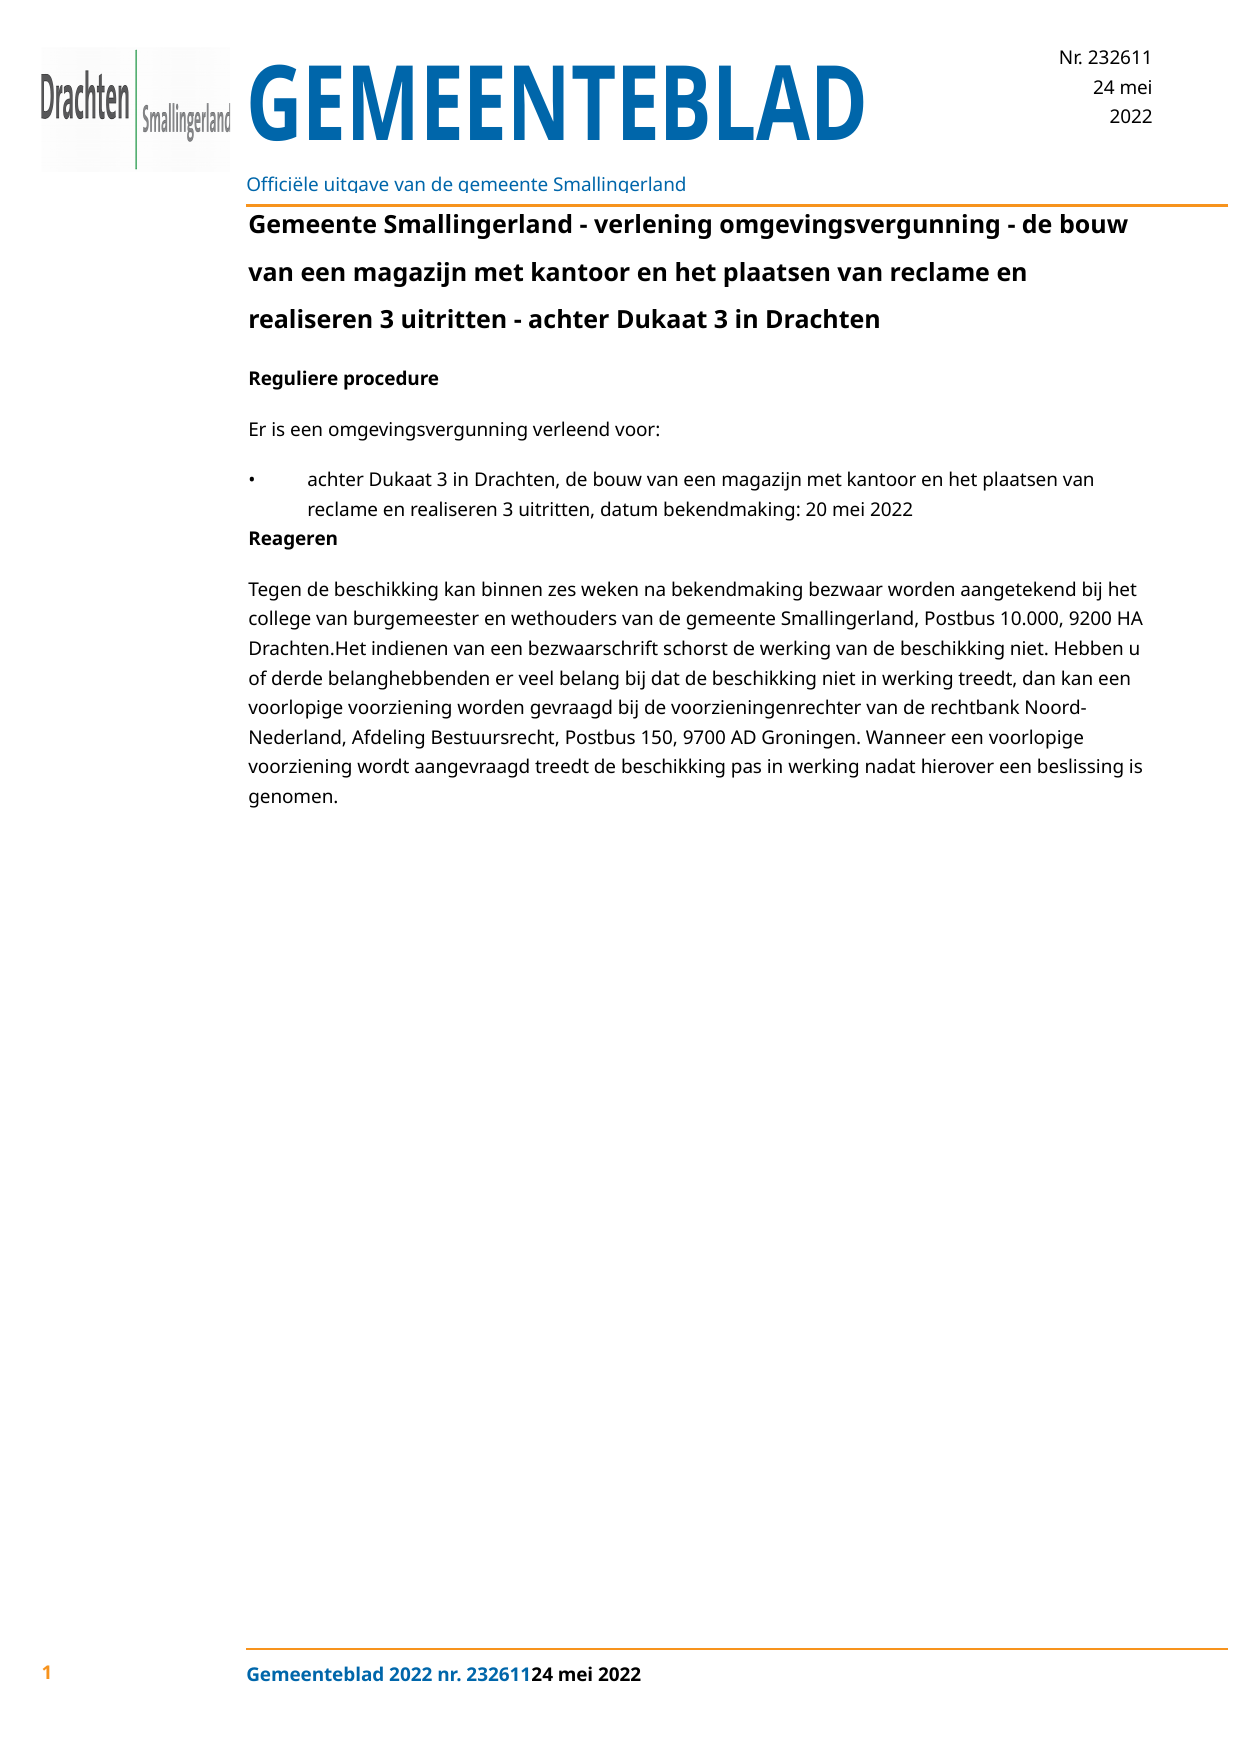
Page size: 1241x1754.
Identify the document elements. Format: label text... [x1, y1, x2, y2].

text Reageren [248, 526, 1152, 551]
text Er is een omgevingsvergunning verleend voor: [248, 416, 1152, 442]
text Tegen de beschikking kan binnen zes weken na bekendmaking bezwaar worden aangetekend bij het college van burgemeester en wethouders van de gemeente Smallingerland, Postbus 10.000, 9200 HA Drachten.Het indienen van een bezwaarschrift schorst de werking van de beschikking niet. Hebben u of derde belanghebbenden er veel belang bij dat de beschikking niet in werking treedt, dan kan een voorlopige voorziening worden gevraagd bij de voorzieningenrechter van de rechtbank Noord-Nederland, Afdeling Bestuursrecht, Postbus 150, 9700 AD Groningen. Wanneer een voorlopige voorziening wordt aangevraagd treedt de beschikking pas in werking nadat hierover een beslissing is genomen. [248, 576, 1152, 809]
list achter Dukaat 3 in Drachten, de bouw van een magazijn met kantoor en het plaatsen van reclame en realiseren 3 uitritten, datum bekendmaking: 20 mei 2022 [248, 466, 1152, 522]
text Reguliere procedure [248, 366, 1152, 391]
picture [41, 47, 231, 172]
text Gemeente Smallingerland - verlening omgevingsvergunning - de bouw van een magazijn met kantoor en het plaatsen van reclame en realiseren 3 uitritten - achter Dukaat 3 in Drachten [248, 207, 1152, 336]
